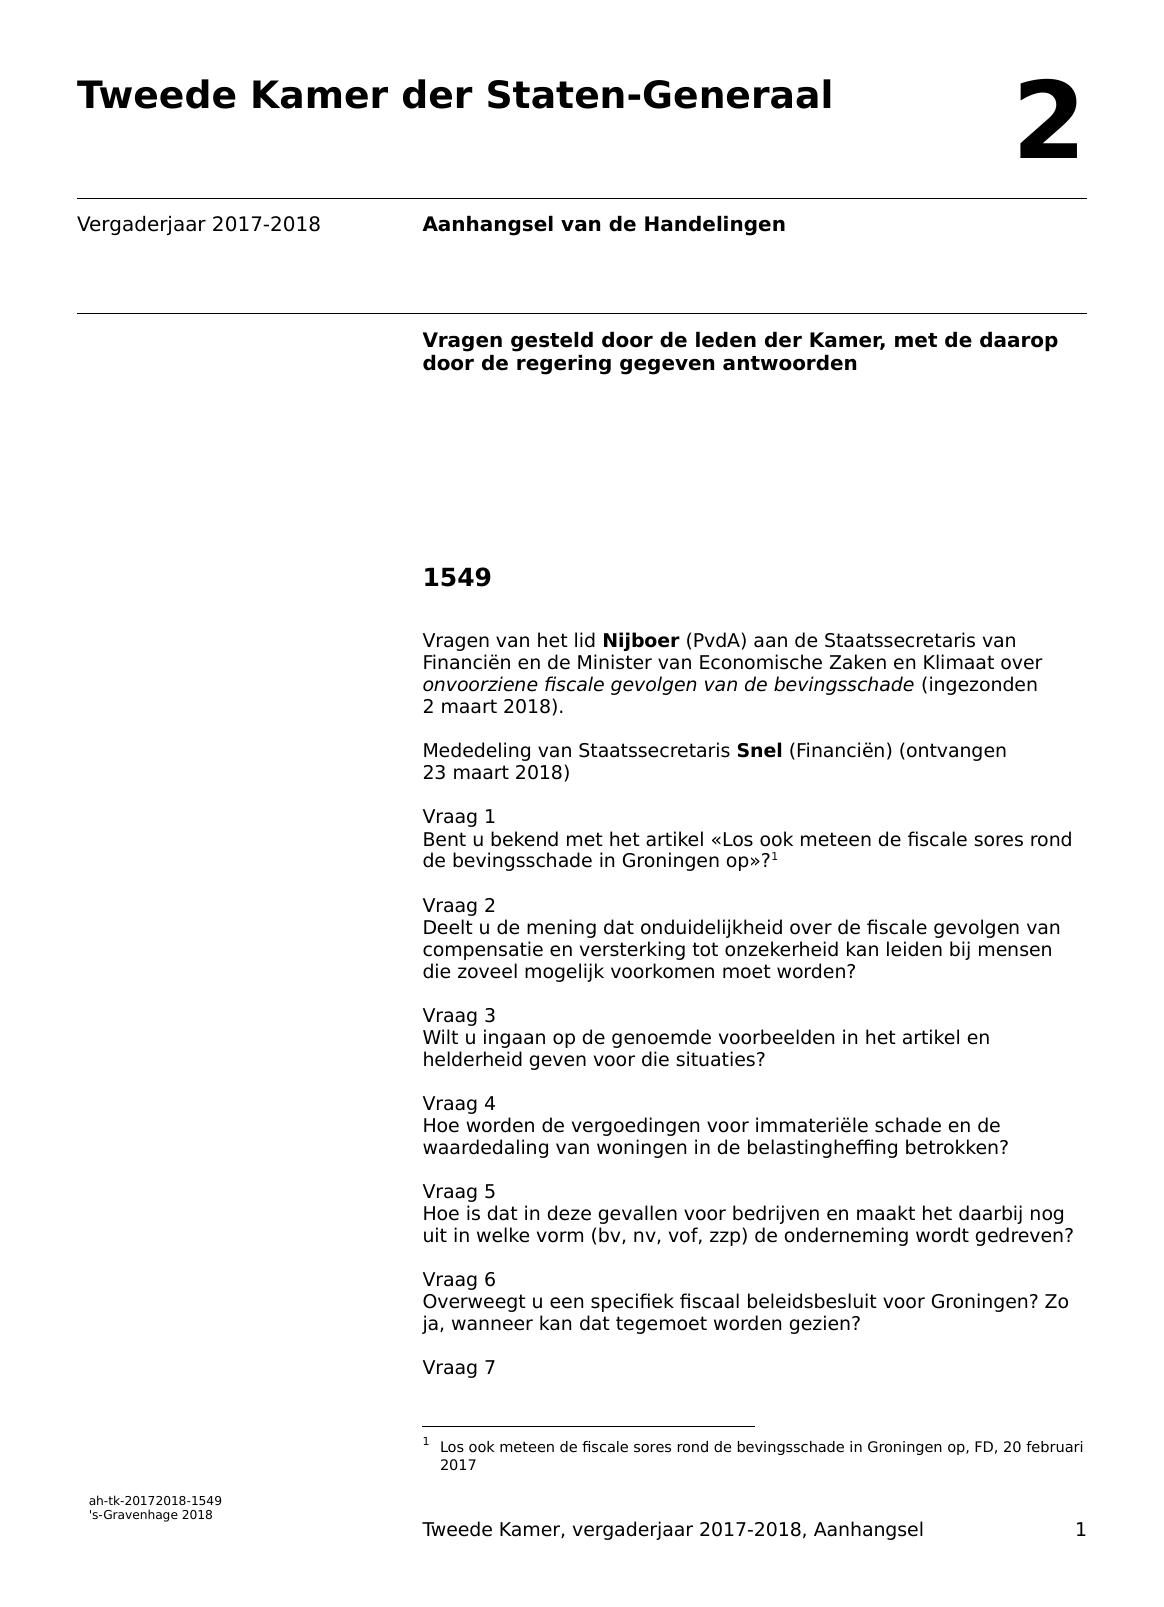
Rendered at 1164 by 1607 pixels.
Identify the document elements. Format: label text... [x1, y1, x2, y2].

text Hoe worden de vergoedingen voor immateriële schade en de waardedaling van woningen in de belastingheffing betrokken? [422, 1115, 1087, 1159]
text Los ook meteen de fiscale sores rond de bevingsschade in Groningen op, FD, 20 februari 2017 [422, 1435, 1087, 1474]
text 1549 [422, 563, 1087, 592]
text Mededeling van Staatssecretaris Snel (Financiën) (ontvangen 23 maart 2018) [422, 740, 1087, 784]
text Bent u bekend met het artikel «Los ook meteen de fiscale sores rond de bevingsschade in Groningen op»? [422, 828, 1087, 872]
text ah-tk-20172018-1549 [88, 1494, 323, 1508]
text Vraag 7 [422, 1357, 1087, 1379]
text Vraag 2 [422, 894, 1087, 917]
text Overweegt u een specifiek fiscaal beleidsbesluit voor Groningen? Zo ja, wanneer kan dat tegemoet worden gezien? [422, 1291, 1087, 1335]
table_cell Aanhangsel van de Handelingen [422, 199, 1087, 313]
text Deelt u de mening dat onduidelijkheid over de fiscale gevolgen van compensatie en versterking tot onzekerheid kan leiden bij mensen die zoveel mogelijk voorkomen moet worden? [422, 917, 1087, 982]
table_header Tweede Kamer der Staten-Generaal [77, 59, 886, 198]
text Vraag 6 [422, 1269, 1087, 1291]
text Wilt u ingaan op de genoemde voorbeelden in het artikel en helderheid geven voor die situaties? [422, 1027, 1087, 1071]
table_cell [77, 314, 422, 375]
text Vraag 1 [422, 806, 1087, 828]
text Vraag 5 [422, 1181, 1087, 1203]
text Vraag 4 [422, 1093, 1087, 1115]
text 's-Gravenhage 2018 [88, 1508, 323, 1522]
text Hoe is dat in deze gevallen voor bedrijven en maakt het daarbij nog uit in welke vorm (bv, nv, vof, zzp) de onderneming wordt gedreven? [422, 1203, 1087, 1247]
table_cell Vragen gesteld door de leden der Kamer, met de daarop door de regering gegeven antwoorden [422, 314, 1087, 375]
text Vraag 3 [422, 1005, 1087, 1027]
text Vragen van het lid Nijboer (PvdA) aan de Staatssecretaris van Financiën en de Minister van Economische Zaken en Klimaat over onvoorziene fiscale gevolgen van de bevingsschade (ingezonden 2 maart 2018). [422, 630, 1087, 718]
table_cell Vergaderjaar 2017-2018 [77, 199, 422, 313]
table_header 2 [886, 59, 1087, 198]
